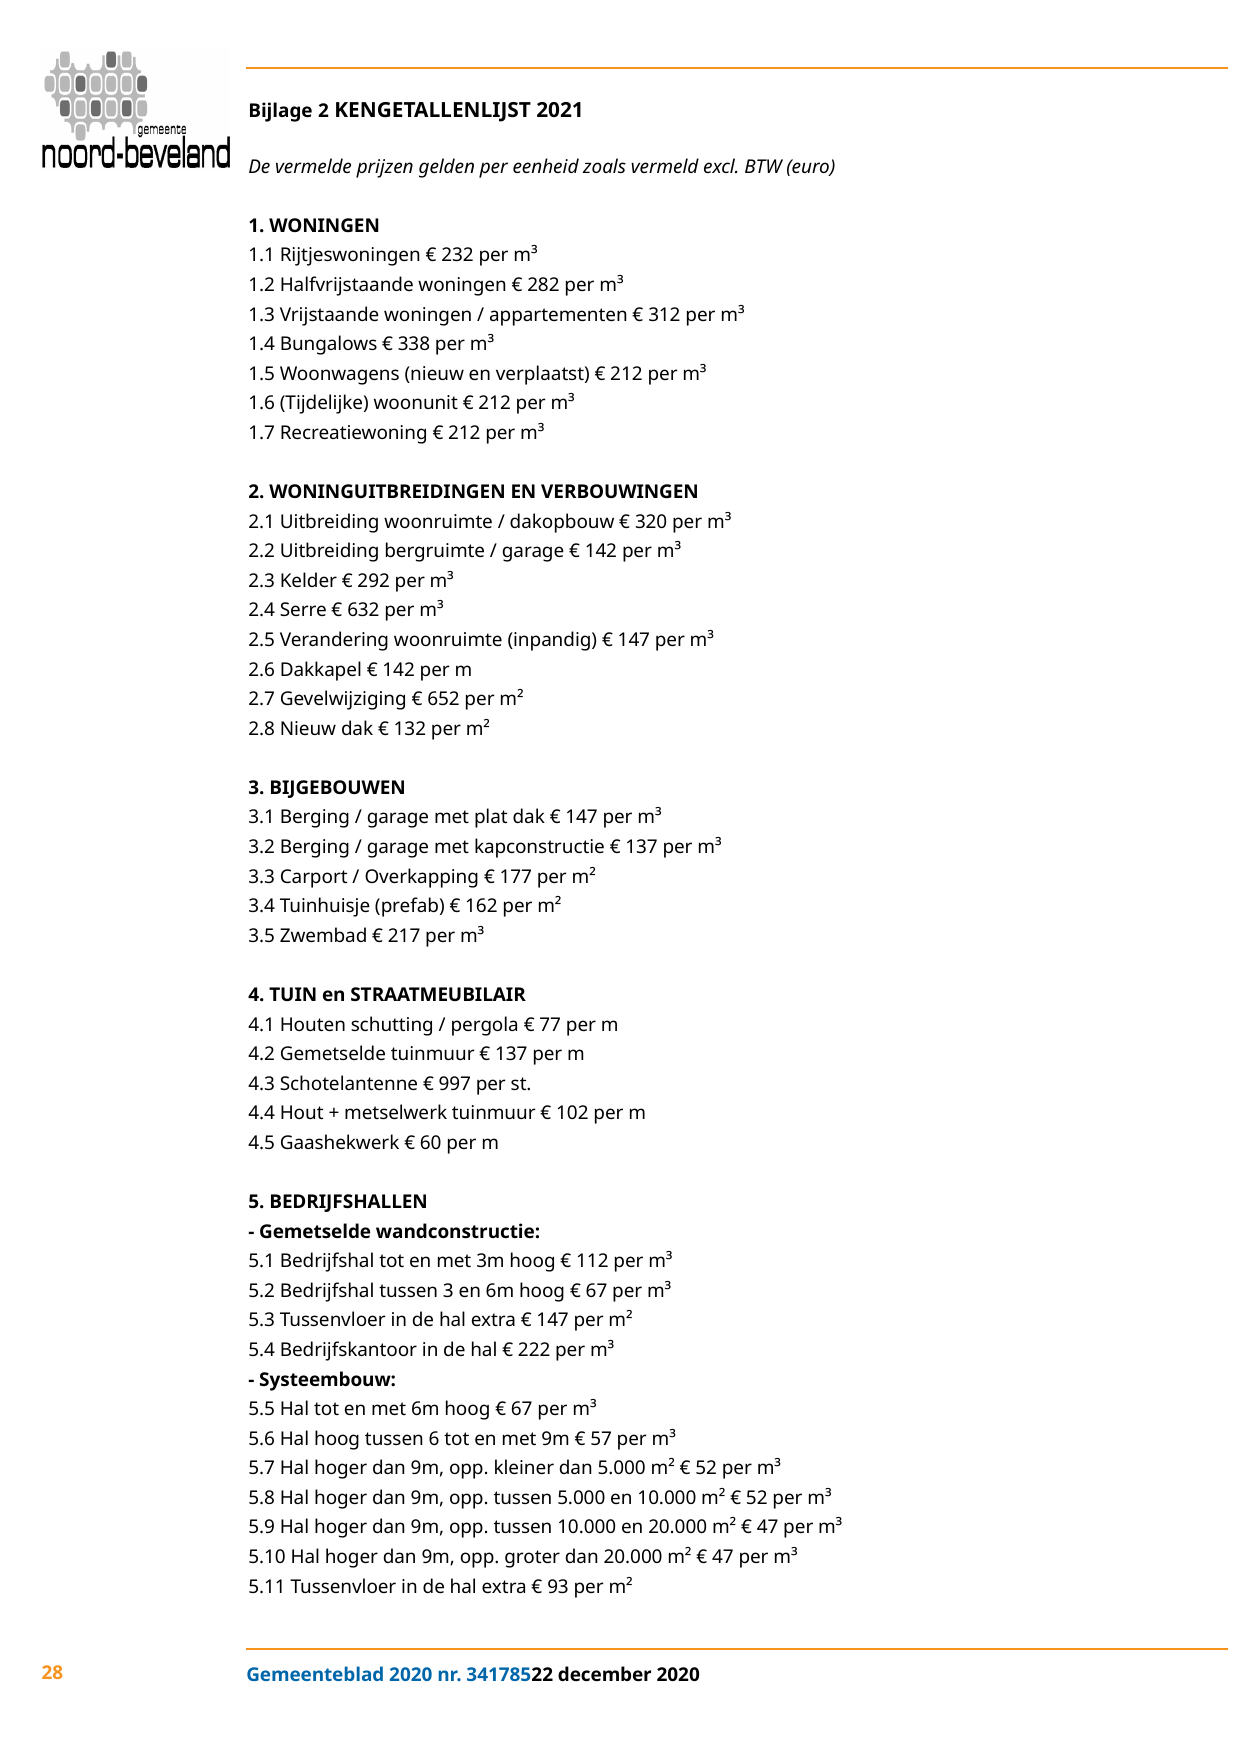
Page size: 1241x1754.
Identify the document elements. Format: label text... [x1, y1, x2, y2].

text 1.3 Vrijstaande woningen / appartementen € 312 per m³ [248, 301, 1152, 327]
text 2.6 Dakkapel € 142 per m [248, 656, 1152, 682]
text 5.7 Hal hoger dan 9m, opp. kleiner dan 5.000 m² € 52 per m³ [248, 1454, 1152, 1480]
text 4.4 Hout + metselwerk tuinmuur € 102 per m [248, 1099, 1152, 1125]
text 5. BEDRIJFSHALLEN [248, 1188, 1152, 1214]
text 5.4 Bedrijfskantoor in de hal € 222 per m³ [248, 1336, 1152, 1362]
text 3.4 Tuinhuisje (prefab) € 162 per m² [248, 892, 1152, 918]
text 5.8 Hal hoger dan 9m, opp. tussen 5.000 en 10.000 m² € 52 per m³ [248, 1484, 1152, 1510]
text 4.5 Gaashekwerk € 60 per m [248, 1129, 1152, 1155]
text 5.2 Bedrijfshal tussen 3 en 6m hoog € 67 per m³ [248, 1277, 1152, 1303]
text 5.5 Hal tot en met 6m hoog € 67 per m³ [248, 1395, 1152, 1421]
text De vermelde prijzen gelden per eenheid zoals vermeld excl. BTW (euro) [248, 153, 1152, 179]
text 3.1 Berging / garage met plat dak € 147 per m³ [248, 804, 1152, 829]
text - Gemetselde wandconstructie: [248, 1218, 1152, 1244]
text 5.11 Tussenvloer in de hal extra € 93 per m² [248, 1573, 1152, 1599]
text 2.2 Uitbreiding bergruimte / garage € 142 per m³ [248, 537, 1152, 563]
text 3.3 Carport / Overkapping € 177 per m² [248, 863, 1152, 889]
text 5.10 Hal hoger dan 9m, opp. groter dan 20.000 m² € 47 per m³ [248, 1543, 1152, 1569]
text 1.2 Halfvrijstaande woningen € 282 per m³ [248, 271, 1152, 297]
text 2. WONINGUITBREIDINGEN EN VERBOUWINGEN [248, 478, 1152, 504]
text 5.9 Hal hoger dan 9m, opp. tussen 10.000 en 20.000 m² € 47 per m³ [248, 1514, 1152, 1539]
text 5.1 Bedrijfshal tot en met 3m hoog € 112 per m³ [248, 1247, 1152, 1273]
text 4.2 Gemetselde tuinmuur € 137 per m [248, 1040, 1152, 1066]
text 2.1 Uitbreiding woonruimte / dakopbouw € 320 per m³ [248, 508, 1152, 534]
text 1.7 Recreatiewoning € 212 per m³ [248, 419, 1152, 445]
text - Systeembouw: [248, 1366, 1152, 1392]
text 5.3 Tussenvloer in de hal extra € 147 per m² [248, 1307, 1152, 1332]
text 2.5 Verandering woonruimte (inpandig) € 147 per m³ [248, 626, 1152, 652]
text 4.3 Schotelantenne € 997 per st. [248, 1070, 1152, 1096]
text 2.4 Serre € 632 per m³ [248, 597, 1152, 622]
text 1. WONINGEN [248, 212, 1152, 238]
text 4.1 Houten schutting / pergola € 77 per m [248, 1011, 1152, 1037]
text 3. BIJGEBOUWEN [248, 774, 1152, 800]
text 4. TUIN en STRAATMEUBILAIR [248, 981, 1152, 1007]
text 1.5 Woonwagens (nieuw en verplaatst) € 212 per m³ [248, 360, 1152, 386]
text 3.5 Zwembad € 217 per m³ [248, 922, 1152, 948]
picture [41, 47, 231, 172]
text 1.1 Rijtjeswoningen € 232 per m³ [248, 242, 1152, 267]
text 2.3 Kelder € 292 per m³ [248, 567, 1152, 593]
text 3.2 Berging / garage met kapconstructie € 137 per m³ [248, 833, 1152, 859]
text 1.6 (Tijdelijke) woonunit € 212 per m³ [248, 389, 1152, 415]
text 5.6 Hal hoog tussen 6 tot en met 9m € 57 per m³ [248, 1425, 1152, 1451]
text Bijlage 2 KENGETALLENLIJST 2021 [248, 95, 1152, 123]
text 1.4 Bungalows € 338 per m³ [248, 330, 1152, 356]
text 2.7 Gevelwijziging € 652 per m² [248, 685, 1152, 711]
text 2.8 Nieuw dak € 132 per m² [248, 715, 1152, 741]
